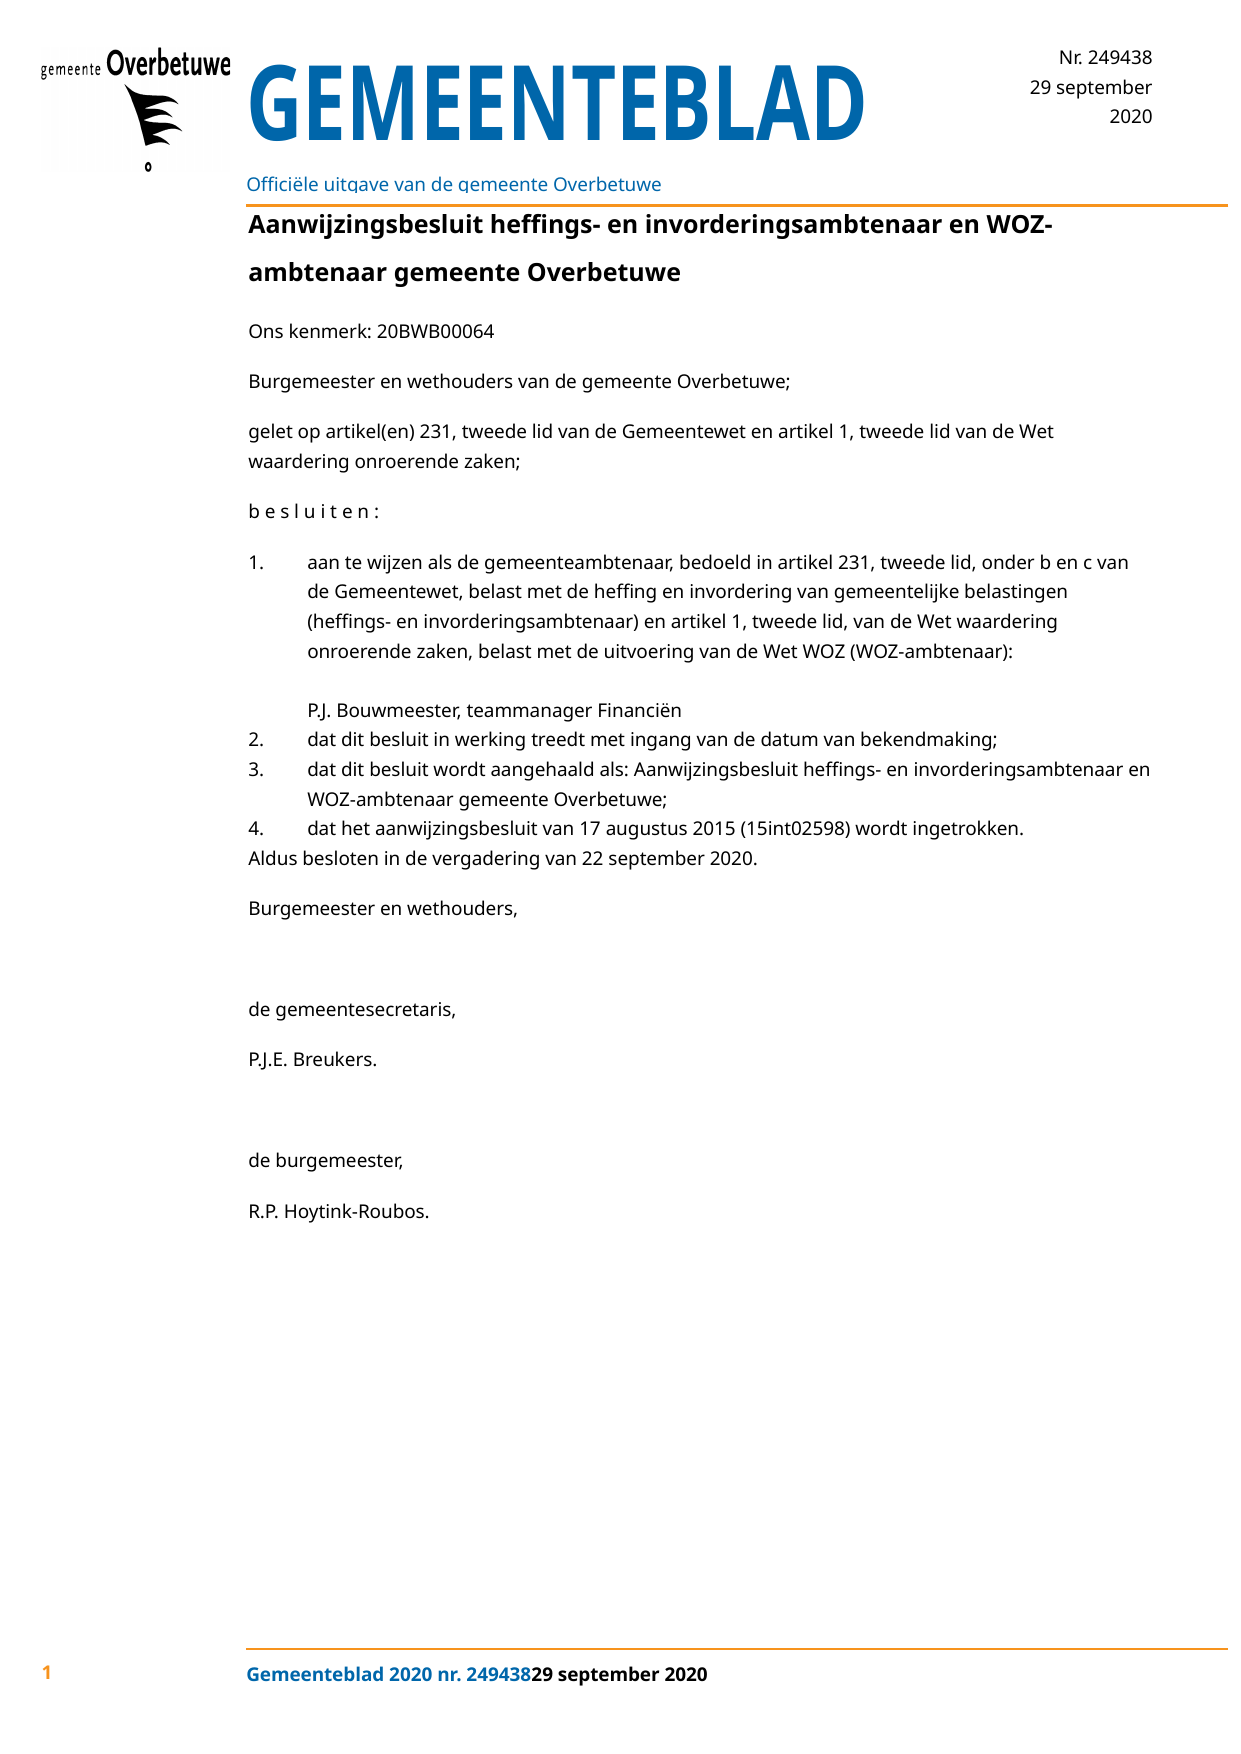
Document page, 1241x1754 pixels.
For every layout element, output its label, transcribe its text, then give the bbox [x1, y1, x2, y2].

text Ons kenmerk: 20BWB00064 [248, 318, 1152, 344]
list dat dit besluit wordt aangehaald als: Aanwijzingsbesluit heffings- en invorderingsambtenaar en WOZ-ambtenaar gemeente Overbetuwe; [248, 756, 1152, 812]
text Aanwijzingsbesluit heffings- en invorderingsambtenaar en WOZ-ambtenaar gemeente Overbetuwe [248, 207, 1152, 288]
text de gemeentesecretaris, [248, 996, 1152, 1022]
text gelet op artikel(en) 231, tweede lid van de Gemeentewet en artikel 1, tweede lid van de Wet waardering onroerende zaken; [248, 419, 1152, 474]
list dat dit besluit in werking treedt met ingang van de datum van bekendmaking; [248, 727, 1152, 752]
text Burgemeester en wethouders, [248, 895, 1152, 921]
list dat het aanwijzingsbesluit van 17 augustus 2015 (15int02598) wordt ingetrokken. [248, 815, 1152, 841]
text P.J.E. Breukers. [248, 1047, 1152, 1072]
text R.P. Hoytink-Roubos. [248, 1198, 1152, 1224]
text de burgemeester, [248, 1147, 1152, 1173]
list P.J. Bouwmeester, teammanager Financiën [248, 697, 1152, 723]
text Burgemeester en wethouders van de gemeente Overbetuwe; [248, 368, 1152, 394]
text Aldus besloten in de vergadering van 22 september 2020. [248, 845, 1152, 871]
picture [41, 47, 231, 172]
text b e s l u i t e n : [248, 499, 1152, 524]
list aan te wijzen als de gemeenteambtenaar, bedoeld in artikel 231, tweede lid, onder b en c van de Gemeentewet, belast met de heffing en invordering van gemeentelijke belastingen (heffings- en invorderingsambtenaar) en artikel 1, tweede lid, van de Wet waardering onroerende zaken, belast met de uitvoering van de Wet WOZ (WOZ-ambtenaar): [248, 549, 1152, 664]
